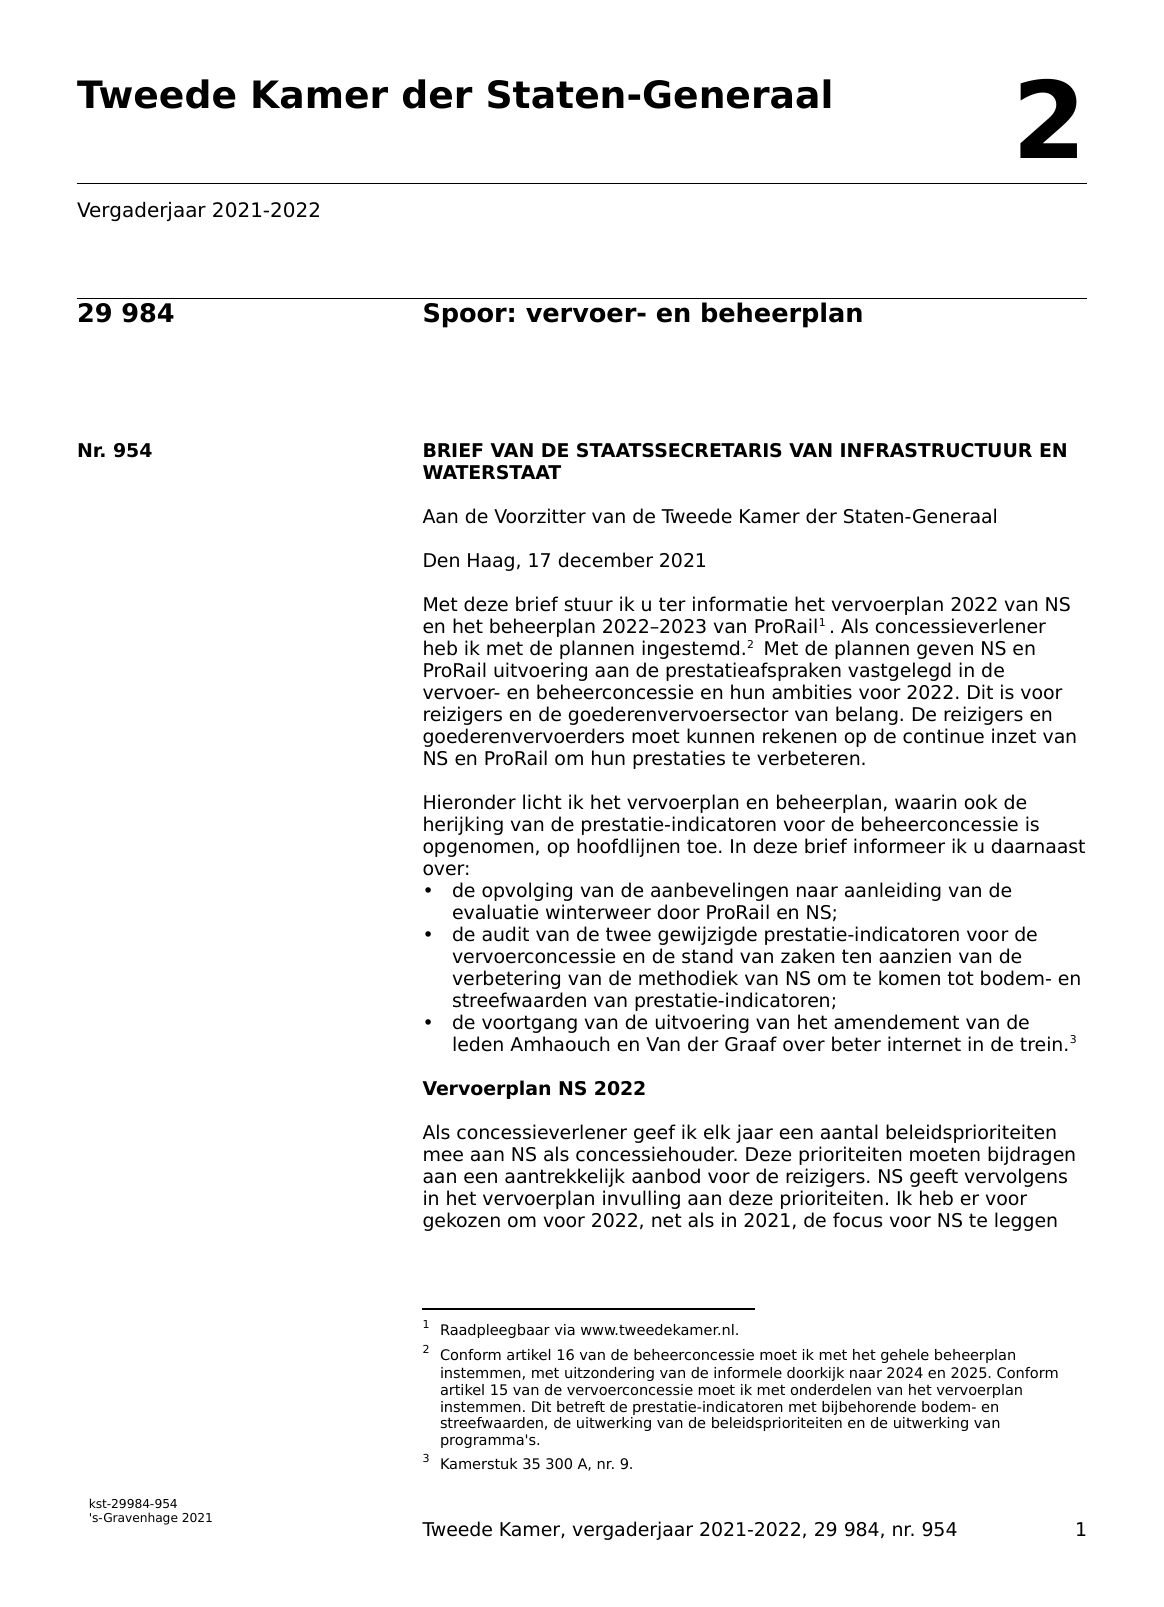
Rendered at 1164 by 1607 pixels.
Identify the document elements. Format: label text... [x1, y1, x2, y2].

text Als concessieverlener geef ik elk jaar een aantal beleidsprioriteiten mee aan NS als concessiehouder. Deze prioriteiten moeten bijdragen aan een aantrekkelijk aanbod voor de reizigers. NS geeft vervolgens in het vervoerplan invulling aan deze prioriteiten. Ik heb er voor gekozen om voor 2022, net als in 2021, de focus voor NS te leggen [422, 1122, 1087, 1232]
text Raadpleegbaar via www.tweedekamer.nl. [422, 1318, 1087, 1340]
text • de opvolging van de aanbevelingen naar aanleiding van de evaluatie winterweer door ProRail en NS; [422, 880, 1087, 924]
text Met deze brief stuur ik u ter informatie het vervoerplan 2022 van NS en het beheerplan 2022–2023 van ProRail. Als concessieverlener heb ik met de plannen ingestemd. Met de plannen geven NS en ProRail uitvoering aan de prestatieafspraken vastgelegd in de vervoer- en beheerconcessie en hun ambities voor 2022. Dit is voor reizigers en de goederenvervoersector van belang. De reizigers en goederenvervoerders moet kunnen rekenen op de continue inzet van NS en ProRail om hun prestaties te verbeteren. [422, 594, 1087, 770]
text Aan de Voorzitter van de Tweede Kamer der Staten-Generaal [422, 506, 1087, 528]
table_cell Vergaderjaar 2021-2022 [77, 184, 1087, 298]
subtitle Nr. 954 BRIEF VAN DE STAATSSECRETARIS VAN INFRASTRUCTUUR EN WATERSTAAT [77, 440, 1087, 484]
subtitle 29 984 Spoor: vervoer- en beheerplan [77, 299, 1087, 329]
text kst-29984-954 [88, 1497, 323, 1511]
subtitle Vervoerplan NS 2022 [422, 1078, 1087, 1100]
text • de voortgang van de uitvoering van het amendement van de leden Amhaouch en Van der Graaf over beter internet in de trein. [422, 1012, 1087, 1056]
text Den Haag, 17 december 2021 [422, 550, 1087, 572]
text • de audit van de twee gewijzigde prestatie-indicatoren voor de vervoerconcessie en de stand van zaken ten aanzien van de verbetering van de methodiek van NS om te komen tot bodem- en streefwaarden van prestatie-indicatoren; [422, 924, 1087, 1012]
text Conform artikel 16 van de beheerconcessie moet ik met het gehele beheerplan instemmen, met uitzondering van de informele doorkijk naar 2024 en 2025. Conform artikel 15 van de vervoerconcessie moet ik met onderdelen van het vervoerplan instemmen. Dit betreft de prestatie-indicatoren met bijbehorende bodem- en streefwaarden, de uitwerking van de beleidsprioriteiten en de uitwerking van programma's. [422, 1343, 1087, 1449]
text 's-Gravenhage 2021 [88, 1511, 323, 1525]
table_header Tweede Kamer der Staten-Generaal [77, 59, 886, 183]
text Hieronder licht ik het vervoerplan en beheerplan, waarin ook de herijking van de prestatie-indicatoren voor de beheerconcessie is opgenomen, op hoofdlijnen toe. In deze brief informeer ik u daarnaast over: [422, 792, 1087, 880]
text Kamerstuk 35 300 A, nr. 9. [422, 1452, 1087, 1474]
table_header 2 [886, 59, 1087, 183]
